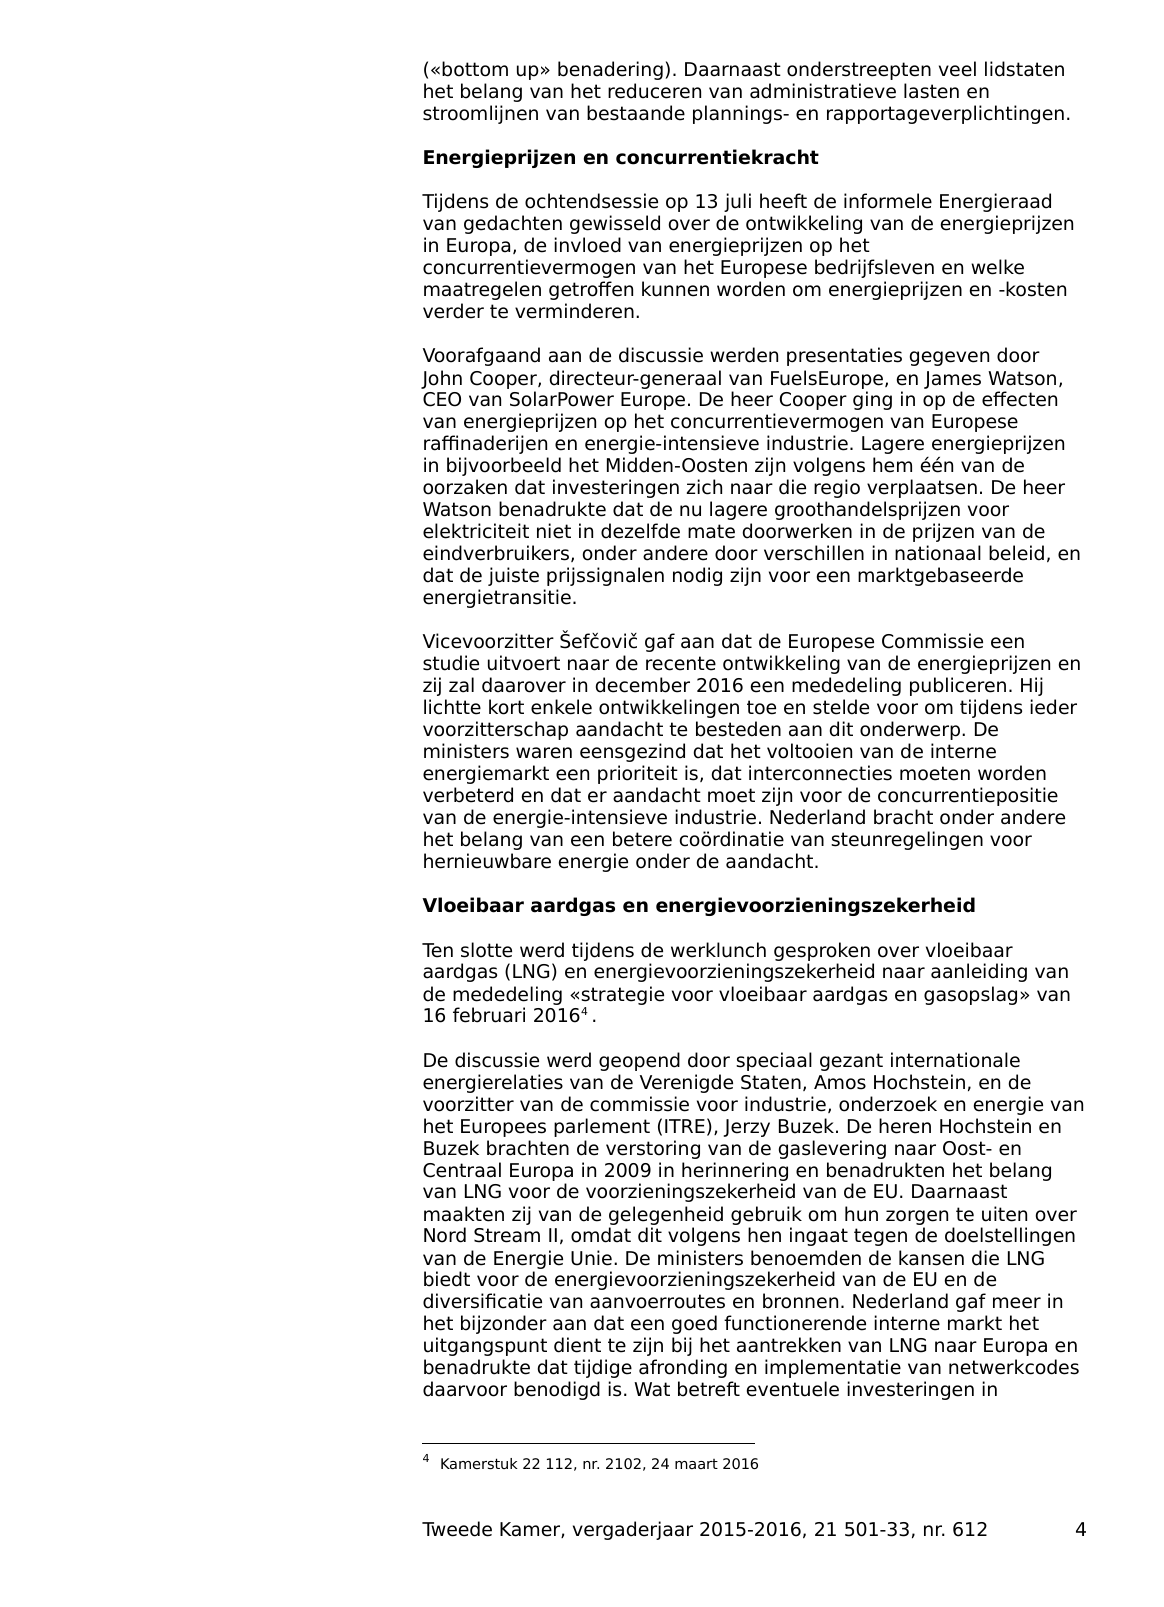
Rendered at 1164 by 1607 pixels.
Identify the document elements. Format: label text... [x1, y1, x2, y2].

text De discussie werd geopend door speciaal gezant internationale energierelaties van de Verenigde Staten, Amos Hochstein, en de voorzitter van de commissie voor industrie, onderzoek en energie van het Europees parlement (ITRE), Jerzy Buzek. De heren Hochstein en Buzek brachten de verstoring van de gaslevering naar Oost- en Centraal Europa in 2009 in herinnering en benadrukten het belang van LNG voor de voorzieningszekerheid van de EU. Daarnaast maakten zij van de gelegenheid gebruik om hun zorgen te uiten over Nord Stream II, omdat dit volgens hen ingaat tegen de doelstellingen van de Energie Unie. De ministers benoemden de kansen die LNG biedt voor de energievoorzieningszekerheid van de EU en de diversificatie van aanvoerroutes en bronnen. Nederland gaf meer in het bijzonder aan dat een goed functionerende interne markt het uitgangspunt dient te zijn bij het aantrekken van LNG naar Europa en benadrukte dat tijdige afronding en implementatie van netwerkcodes daarvoor benodigd is. Wat betreft eventuele investeringen in [422, 1049, 1087, 1401]
text Vicevoorzitter Šefčovič gaf aan dat de Europese Commissie een studie uitvoert naar de recente ontwikkeling van de energieprijzen en zij zal daarover in december 2016 een mededeling publiceren. Hij lichtte kort enkele ontwikkelingen toe en stelde voor om tijdens ieder voorzitterschap aandacht te besteden aan dit onderwerp. De ministers waren eensgezind dat het voltooien van de interne energiemarkt een prioriteit is, dat interconnecties moeten worden verbeterd en dat er aandacht moet zijn voor de concurrentiepositie van de energie-intensieve industrie. Nederland bracht onder andere het belang van een betere coördinatie van steunregelingen voor hernieuwbare energie onder de aandacht. [422, 631, 1087, 873]
text Ten slotte werd tijdens de werklunch gesproken over vloeibaar aardgas (LNG) en energievoorzieningszekerheid naar aanleiding van de mededeling «strategie voor vloeibaar aardgas en gasopslag» van 16 februari 2016. [422, 939, 1087, 1027]
text Voorafgaand aan de discussie werden presentaties gegeven door John Cooper, directeur-generaal van FuelsEurope, en James Watson, CEO van SolarPower Europe. De heer Cooper ging in op de effecten van energieprijzen op het concurrentievermogen van Europese raffinaderijen en energie-intensieve industrie. Lagere energieprijzen in bijvoorbeeld het Midden-Oosten zijn volgens hem één van de oorzaken dat investeringen zich naar die regio verplaatsen. De heer Watson benadrukte dat de nu lagere groothandelsprijzen voor elektriciteit niet in dezelfde mate doorwerken in de prijzen van de eindverbruikers, onder andere door verschillen in nationaal beleid, en dat de juiste prijssignalen nodig zijn voor een marktgebaseerde energietransitie. [422, 345, 1087, 609]
text («bottom up» benadering). Daarnaast onderstreepten veel lidstaten het belang van het reduceren van administratieve lasten en stroomlijnen van bestaande plannings- en rapportageverplichtingen. [422, 59, 1087, 125]
subtitle Energieprijzen en concurrentiekracht [422, 147, 1087, 169]
subtitle Vloeibaar aardgas en energievoorzieningszekerheid [422, 895, 1087, 917]
text Tijdens de ochtendsessie op 13 juli heeft de informele Energieraad van gedachten gewisseld over de ontwikkeling van de energieprijzen in Europa, de invloed van energieprijzen op het concurrentievermogen van het Europese bedrijfsleven en welke maatregelen getroffen kunnen worden om energieprijzen en -kosten verder te verminderen. [422, 191, 1087, 323]
text Kamerstuk 22 112, nr. 2102, 24 maart 2016 [422, 1452, 1087, 1474]
